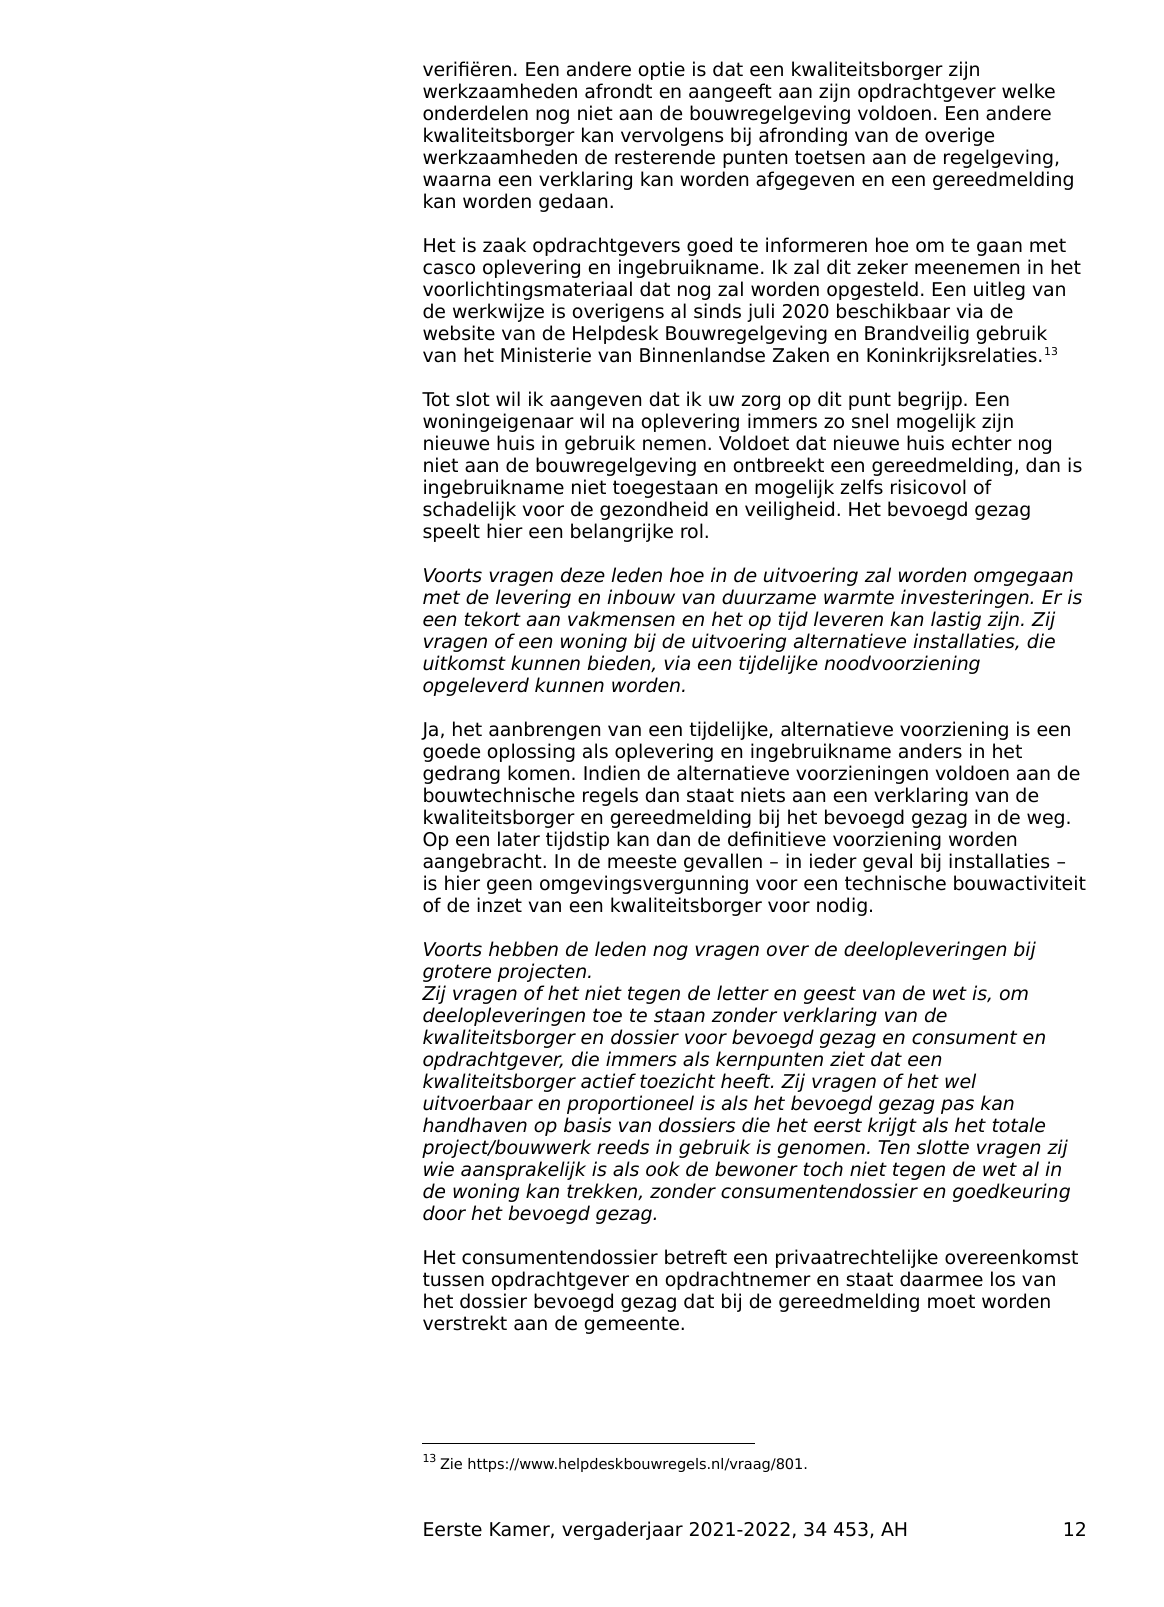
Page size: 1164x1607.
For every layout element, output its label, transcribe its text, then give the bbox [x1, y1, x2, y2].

text Het is zaak opdrachtgevers goed te informeren hoe om te gaan met casco oplevering en ingebruikname. Ik zal dit zeker meenemen in het voorlichtingsmateriaal dat nog zal worden opgesteld. Een uitleg van de werkwijze is overigens al sinds juli 2020 beschikbaar via de website van de Helpdesk Bouwregelgeving en Brandveilig gebruik van het Ministerie van Binnenlandse Zaken en Koninkrijksrelaties. [422, 235, 1087, 367]
text Voorts hebben de leden nog vragen over de deelopleveringen bij grotere projecten. [422, 939, 1087, 983]
text Voorts vragen deze leden hoe in de uitvoering zal worden omgegaan met de levering en inbouw van duurzame warmte investeringen. Er is een tekort aan vakmensen en het op tijd leveren kan lastig zijn. Zij vragen of een woning bij de uitvoering alternatieve installaties, die uitkomst kunnen bieden, via een tijdelijke noodvoorziening opgeleverd kunnen worden. [422, 565, 1087, 697]
text Zie https://www.helpdeskbouwregels.nl/vraag/801. [422, 1452, 1087, 1474]
text Het consumentendossier betreft een privaatrechtelijke overeenkomst tussen opdrachtgever en opdrachtnemer en staat daarmee los van het dossier bevoegd gezag dat bij de gereedmelding moet worden verstrekt aan de gemeente. [422, 1247, 1087, 1335]
text Tot slot wil ik aangeven dat ik uw zorg op dit punt begrijp. Een woningeigenaar wil na oplevering immers zo snel mogelijk zijn nieuwe huis in gebruik nemen. Voldoet dat nieuwe huis echter nog niet aan de bouwregelgeving en ontbreekt een gereedmelding, dan is ingebruikname niet toegestaan en mogelijk zelfs risicovol of schadelijk voor de gezondheid en veiligheid. Het bevoegd gezag speelt hier een belangrijke rol. [422, 389, 1087, 543]
text Ja, het aanbrengen van een tijdelijke, alternatieve voorziening is een goede oplossing als oplevering en ingebruikname anders in het gedrang komen. Indien de alternatieve voorzieningen voldoen aan de bouwtechnische regels dan staat niets aan een verklaring van de kwaliteitsborger en gereedmelding bij het bevoegd gezag in de weg. Op een later tijdstip kan dan de definitieve voorziening worden aangebracht. In de meeste gevallen – in ieder geval bij installaties – is hier geen omgevingsvergunning voor een technische bouwactiviteit of de inzet van een kwaliteitsborger voor nodig. [422, 719, 1087, 917]
text Zij vragen of het niet tegen de letter en geest van de wet is, om deelopleveringen toe te staan zonder verklaring van de kwaliteitsborger en dossier voor bevoegd gezag en consument en opdrachtgever, die immers als kernpunten ziet dat een kwaliteitsborger actief toezicht heeft. Zij vragen of het wel uitvoerbaar en proportioneel is als het bevoegd gezag pas kan handhaven op basis van dossiers die het eerst krijgt als het totale project/bouwwerk reeds in gebruik is genomen. Ten slotte vragen zij wie aansprakelijk is als ook de bewoner toch niet tegen de wet al in de woning kan trekken, zonder consumentendossier en goedkeuring door het bevoegd gezag. [422, 983, 1087, 1225]
text verifiëren. Een andere optie is dat een kwaliteitsborger zijn werkzaamheden afrondt en aangeeft aan zijn opdrachtgever welke onderdelen nog niet aan de bouwregelgeving voldoen. Een andere kwaliteitsborger kan vervolgens bij afronding van de overige werkzaamheden de resterende punten toetsen aan de regelgeving, waarna een verklaring kan worden afgegeven en een gereedmelding kan worden gedaan. [422, 59, 1087, 213]
